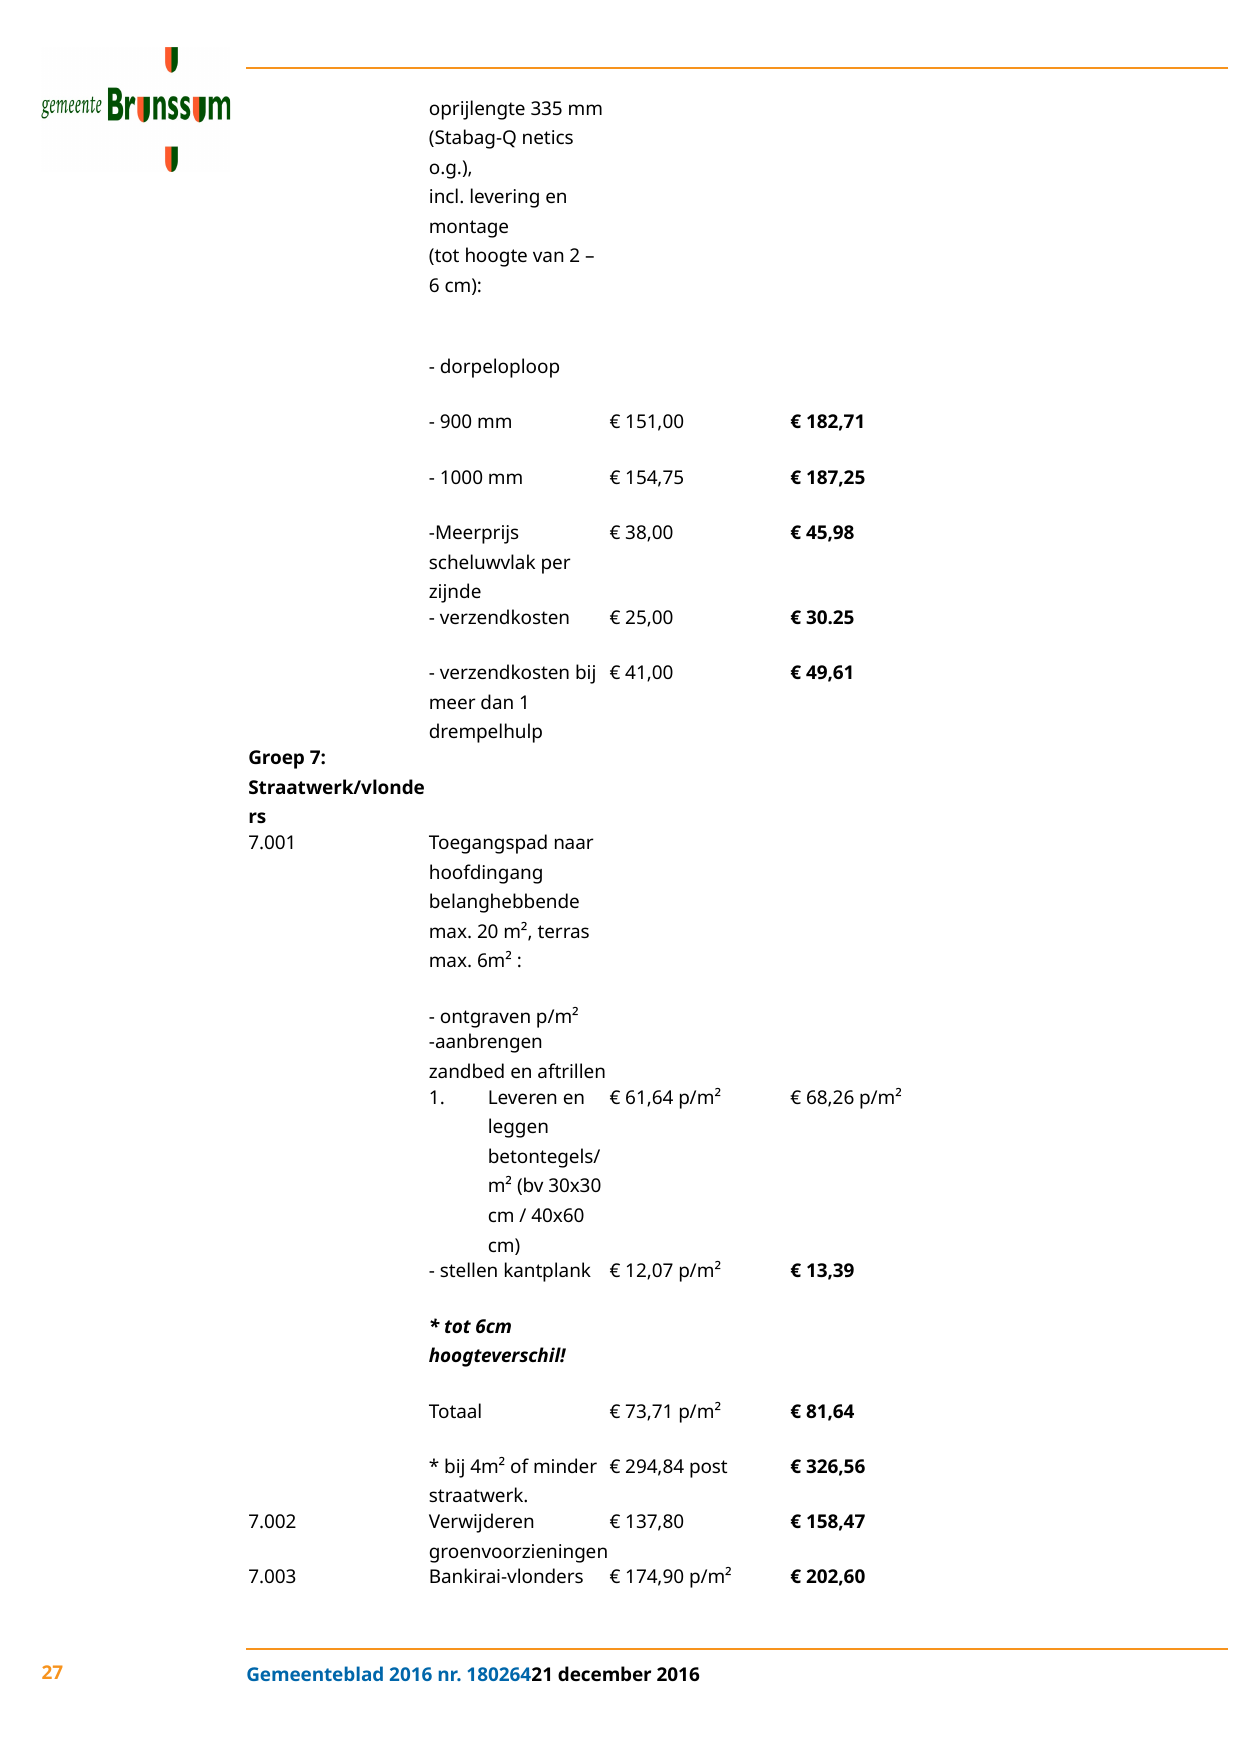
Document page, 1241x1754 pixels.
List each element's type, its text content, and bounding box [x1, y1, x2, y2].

table_cell [971, 328, 1152, 353]
table_cell € 41,00 [609, 660, 790, 744]
table_cell [790, 1029, 971, 1084]
table_cell 7.003 [248, 1564, 429, 1589]
table_cell [971, 604, 1152, 659]
table_cell [971, 1029, 1152, 1084]
table_cell [971, 1003, 1152, 1029]
table_cell [971, 1564, 1152, 1589]
table_cell [971, 464, 1152, 519]
table_cell [248, 1453, 429, 1508]
table_cell € 81,64 [790, 1398, 971, 1453]
table_cell [609, 328, 790, 353]
table_cell [248, 660, 429, 744]
table_cell * bij 4m² of minder straatwerk. [429, 1453, 609, 1508]
table_cell € 137,80 [609, 1509, 790, 1564]
table_cell € 202,60 [790, 1564, 971, 1589]
table_cell [790, 1003, 971, 1029]
table_cell € 49,61 [790, 660, 971, 744]
table_cell -Meerprijs scheluwvlak per zijnde [429, 519, 609, 604]
table_cell [248, 353, 429, 409]
table_cell [248, 1398, 429, 1453]
table_cell - verzendkosten [429, 604, 609, 659]
table_cell [971, 1258, 1152, 1313]
table_cell € 30.25 [790, 604, 971, 659]
table_cell € 151,00 [609, 409, 790, 464]
table_cell € 13,39 [790, 1258, 971, 1313]
table_cell [790, 328, 971, 353]
table_cell € 326,56 [790, 1453, 971, 1508]
table_cell [248, 409, 429, 464]
table_cell € 187,25 [790, 464, 971, 519]
table_cell [971, 1509, 1152, 1564]
table_cell Leveren en leggen betontegels/ m² (bv 30x30 cm / 40x60 cm) [429, 1084, 609, 1258]
table_cell Toegangspad naar hoofdingang belanghebbende max. 20 m², terras max. 6m² : [429, 829, 609, 1003]
table_cell € 158,47 [790, 1509, 971, 1564]
table_cell [790, 829, 971, 1003]
table_cell € 68,26 p/m² [790, 1084, 971, 1258]
table_cell - stellen kantplank [429, 1258, 609, 1313]
table_cell € 154,75 [609, 464, 790, 519]
table_cell [971, 353, 1152, 409]
table_cell -aanbrengen zandbed en aftrillen [429, 1029, 609, 1084]
table_cell [790, 353, 971, 409]
table_cell [790, 95, 971, 328]
table_cell [609, 353, 790, 409]
table_cell Groep 7: Straatwerk/vlonders [248, 744, 429, 829]
table_cell € 73,71 p/m² [609, 1398, 790, 1453]
table_cell [971, 1313, 1152, 1398]
table_cell [971, 519, 1152, 604]
table_cell € 182,71 [790, 409, 971, 464]
table_cell [971, 1084, 1152, 1258]
table_cell - ontgraven p/m² [429, 1003, 609, 1029]
table_cell [248, 95, 429, 328]
table_cell € 38,00 [609, 519, 790, 604]
picture [41, 47, 231, 172]
table_cell - 1000 mm [429, 464, 609, 519]
table_cell Totaal [429, 1398, 609, 1453]
table_cell [248, 1258, 429, 1313]
table_cell [609, 95, 790, 328]
table_cell Bankirai-vlonders [429, 1564, 609, 1589]
table_cell Verwijderen groenvoorzieningen [429, 1509, 609, 1564]
table_cell [429, 328, 609, 353]
table_cell [971, 660, 1152, 744]
table_cell - dorpeloploop [429, 353, 609, 409]
table_cell [609, 829, 790, 1003]
table_cell [609, 1029, 790, 1084]
table_cell [248, 464, 429, 519]
table_cell € 61,64 p/m² [609, 1084, 790, 1258]
table_cell 7.002 [248, 1509, 429, 1564]
table_cell [248, 604, 429, 659]
table_cell [248, 328, 429, 353]
table_cell [248, 1084, 429, 1258]
table_cell [248, 1313, 429, 1398]
table_cell [248, 1003, 429, 1029]
table_cell oprijlengte 335 mm (Stabag-Q netics o.g.), incl. levering en montage (tot hoogte van 2 – 6 cm): [429, 95, 609, 328]
table_cell € 25,00 [609, 604, 790, 659]
table_cell [971, 829, 1152, 1003]
table_cell [248, 519, 429, 604]
table_cell [971, 95, 1152, 328]
table_cell [971, 409, 1152, 464]
table_cell [971, 1453, 1152, 1508]
table_cell € 174,90 p/m² [609, 1564, 790, 1589]
table_cell [609, 1313, 790, 1398]
table_cell - verzendkosten bij meer dan 1 drempelhulp [429, 660, 609, 744]
table_cell [248, 1029, 429, 1084]
table_cell [609, 1003, 790, 1029]
table_cell € 45,98 [790, 519, 971, 604]
table_cell € 12,07 p/m² [609, 1258, 790, 1313]
table_cell € 294,84 post [609, 1453, 790, 1508]
table_cell * tot 6cm hoogteverschil! [429, 1313, 609, 1398]
table_cell [790, 1313, 971, 1398]
table_cell 7.001 [248, 829, 429, 1003]
table_cell [971, 1398, 1152, 1453]
table_cell - 900 mm [429, 409, 609, 464]
